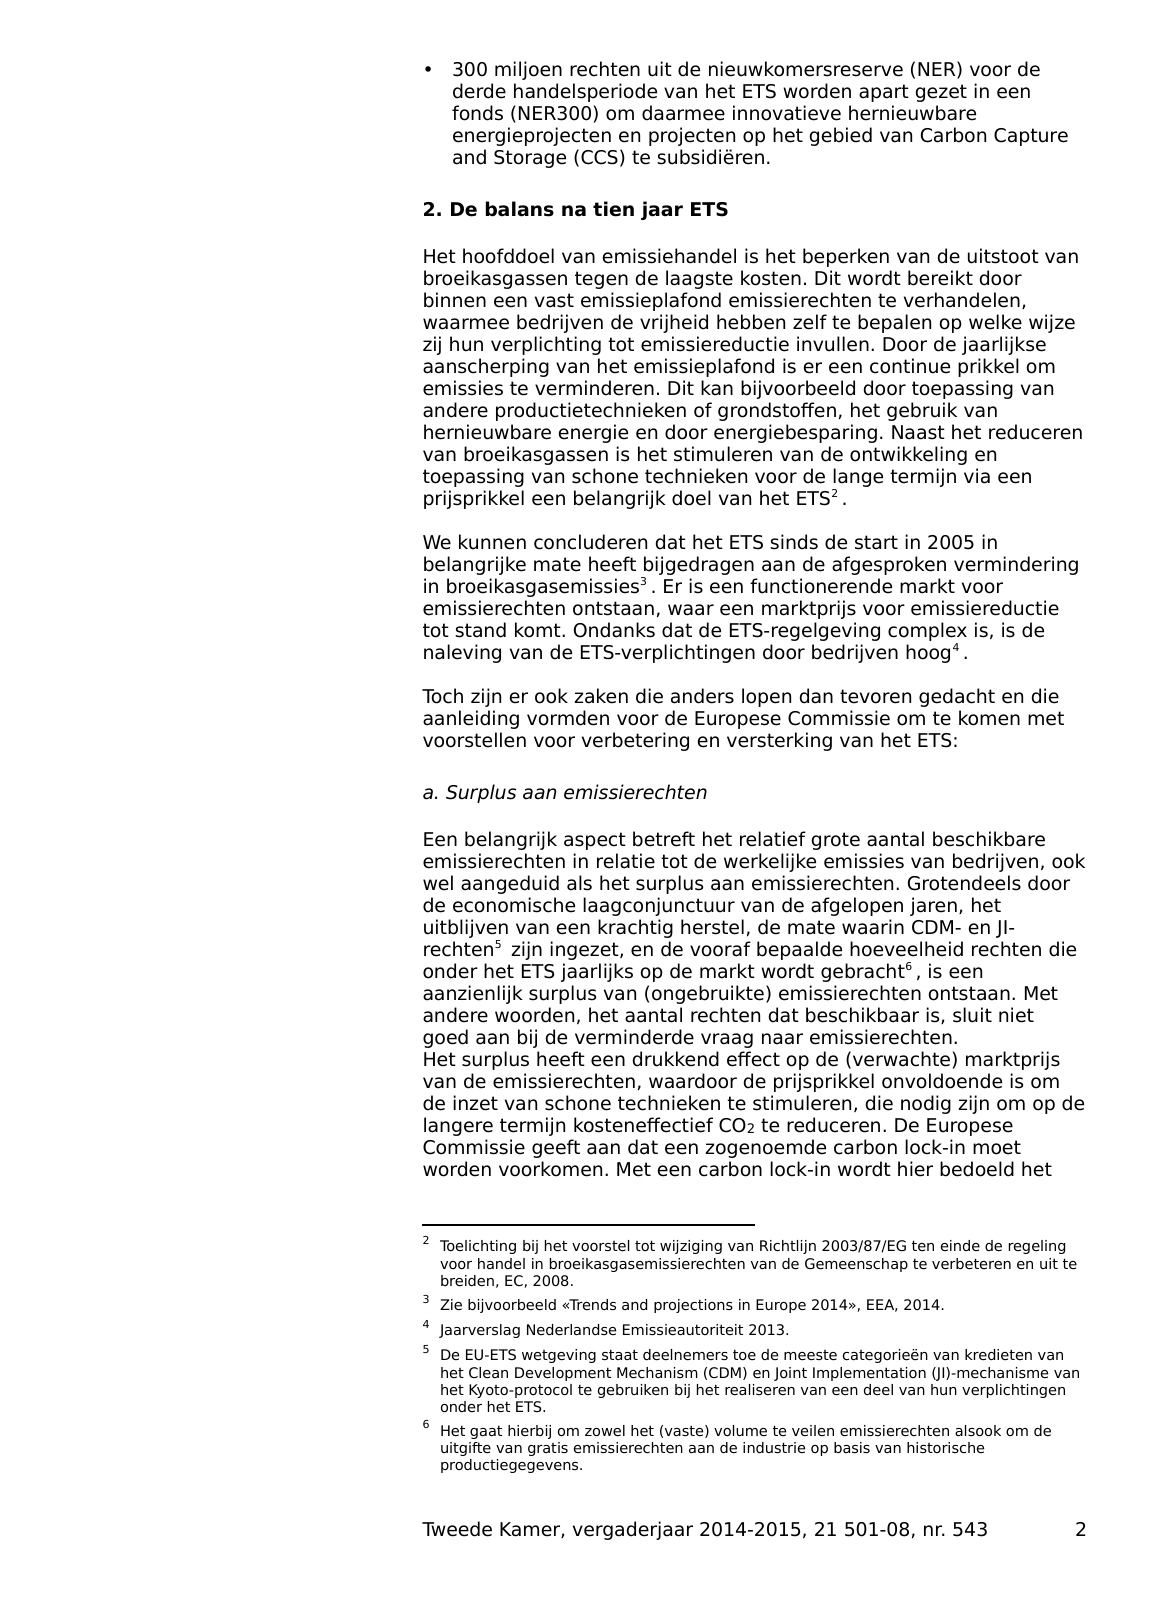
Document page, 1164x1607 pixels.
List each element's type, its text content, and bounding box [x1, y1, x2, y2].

text • 300 miljoen rechten uit de nieuwkomersreserve (NER) voor de derde handelsperiode van het ETS worden apart gezet in een fonds (NER300) om daarmee innovatieve hernieuwbare energieprojecten en projecten op het gebied van Carbon Capture and Storage (CCS) te subsidiëren. [422, 59, 1087, 169]
text Jaarverslag Nederlandse Emissieautoriteit 2013. [422, 1318, 1087, 1340]
text Toelichting bij het voorstel tot wijziging van Richtlijn 2003/87/EG ten einde de regeling voor handel in broeikasgasemissierechten van de Gemeenschap te verbeteren en uit te breiden, EC, 2008. [422, 1234, 1087, 1290]
subtitle a. Surplus aan emissierechten [422, 782, 1087, 804]
text Een belangrijk aspect betreft het relatief grote aantal beschikbare emissierechten in relatie tot de werkelijke emissies van bedrijven, ook wel aangeduid als het surplus aan emissierechten. Grotendeels door de economische laagconjunctuur van de afgelopen jaren, het uitblijven van een krachtig herstel, de mate waarin CDM- en JI-rechten zijn ingezet, en de vooraf bepaalde hoeveelheid rechten die onder het ETS jaarlijks op de markt wordt gebracht, is een aanzienlijk surplus van (ongebruikte) emissierechten ontstaan. Met andere woorden, het aantal rechten dat beschikbaar is, sluit niet goed aan bij de verminderde vraag naar emissierechten. [422, 829, 1087, 1049]
text We kunnen concluderen dat het ETS sinds de start in 2005 in belangrijke mate heeft bijgedragen aan de afgesproken vermindering in broeikasgasemissies. Er is een functionerende markt voor emissierechten ontstaan, waar een marktprijs voor emissiereductie tot stand komt. Ondanks dat de ETS-regelgeving complex is, is de naleving van de ETS-verplichtingen door bedrijven hoog. [422, 532, 1087, 664]
text De EU-ETS wetgeving staat deelnemers toe de meeste categorieën van kredieten van het Clean Development Mechanism (CDM) en Joint Implementation (JI)-mechanisme van het Kyoto-protocol te gebruiken bij het realiseren van een deel van hun verplichtingen onder het ETS. [422, 1343, 1087, 1416]
text Het hoofddoel van emissiehandel is het beperken van de uitstoot van broeikasgassen tegen de laagste kosten. Dit wordt bereikt door binnen een vast emissieplafond emissierechten te verhandelen, waarmee bedrijven de vrijheid hebben zelf te bepalen op welke wijze zij hun verplichting tot emissiereductie invullen. Door de jaarlijkse aanscherping van het emissieplafond is er een continue prikkel om emissies te verminderen. Dit kan bijvoorbeeld door toepassing van andere productietechnieken of grondstoffen, het gebruik van hernieuwbare energie en door energiebesparing. Naast het reduceren van broeikasgassen is het stimuleren van de ontwikkeling en toepassing van schone technieken voor de lange termijn via een prijsprikkel een belangrijk doel van het ETS. [422, 246, 1087, 510]
text Toch zijn er ook zaken die anders lopen dan tevoren gedacht en die aanleiding vormden voor de Europese Commissie om te komen met voorstellen voor verbetering en versterking van het ETS: [422, 686, 1087, 752]
text Het gaat hierbij om zowel het (vaste) volume te veilen emissierechten alsook om de uitgifte van gratis emissierechten aan de industrie op basis van historische productiegegevens. [422, 1418, 1087, 1474]
subtitle 2. De balans na tien jaar ETS [422, 199, 1087, 221]
text Het surplus heeft een drukkend effect op de (verwachte) marktprijs van de emissierechten, waardoor de prijsprikkel onvoldoende is om de inzet van schone technieken te stimuleren, die nodig zijn om op de langere termijn kosteneffectief CO2 te reduceren. De Europese Commissie geeft aan dat een zogenoemde carbon lock-in moet worden voorkomen. Met een carbon lock-in wordt hier bedoeld het [422, 1049, 1087, 1181]
text Zie bijvoorbeeld «Trends and projections in Europe 2014», EEA, 2014. [422, 1293, 1087, 1315]
